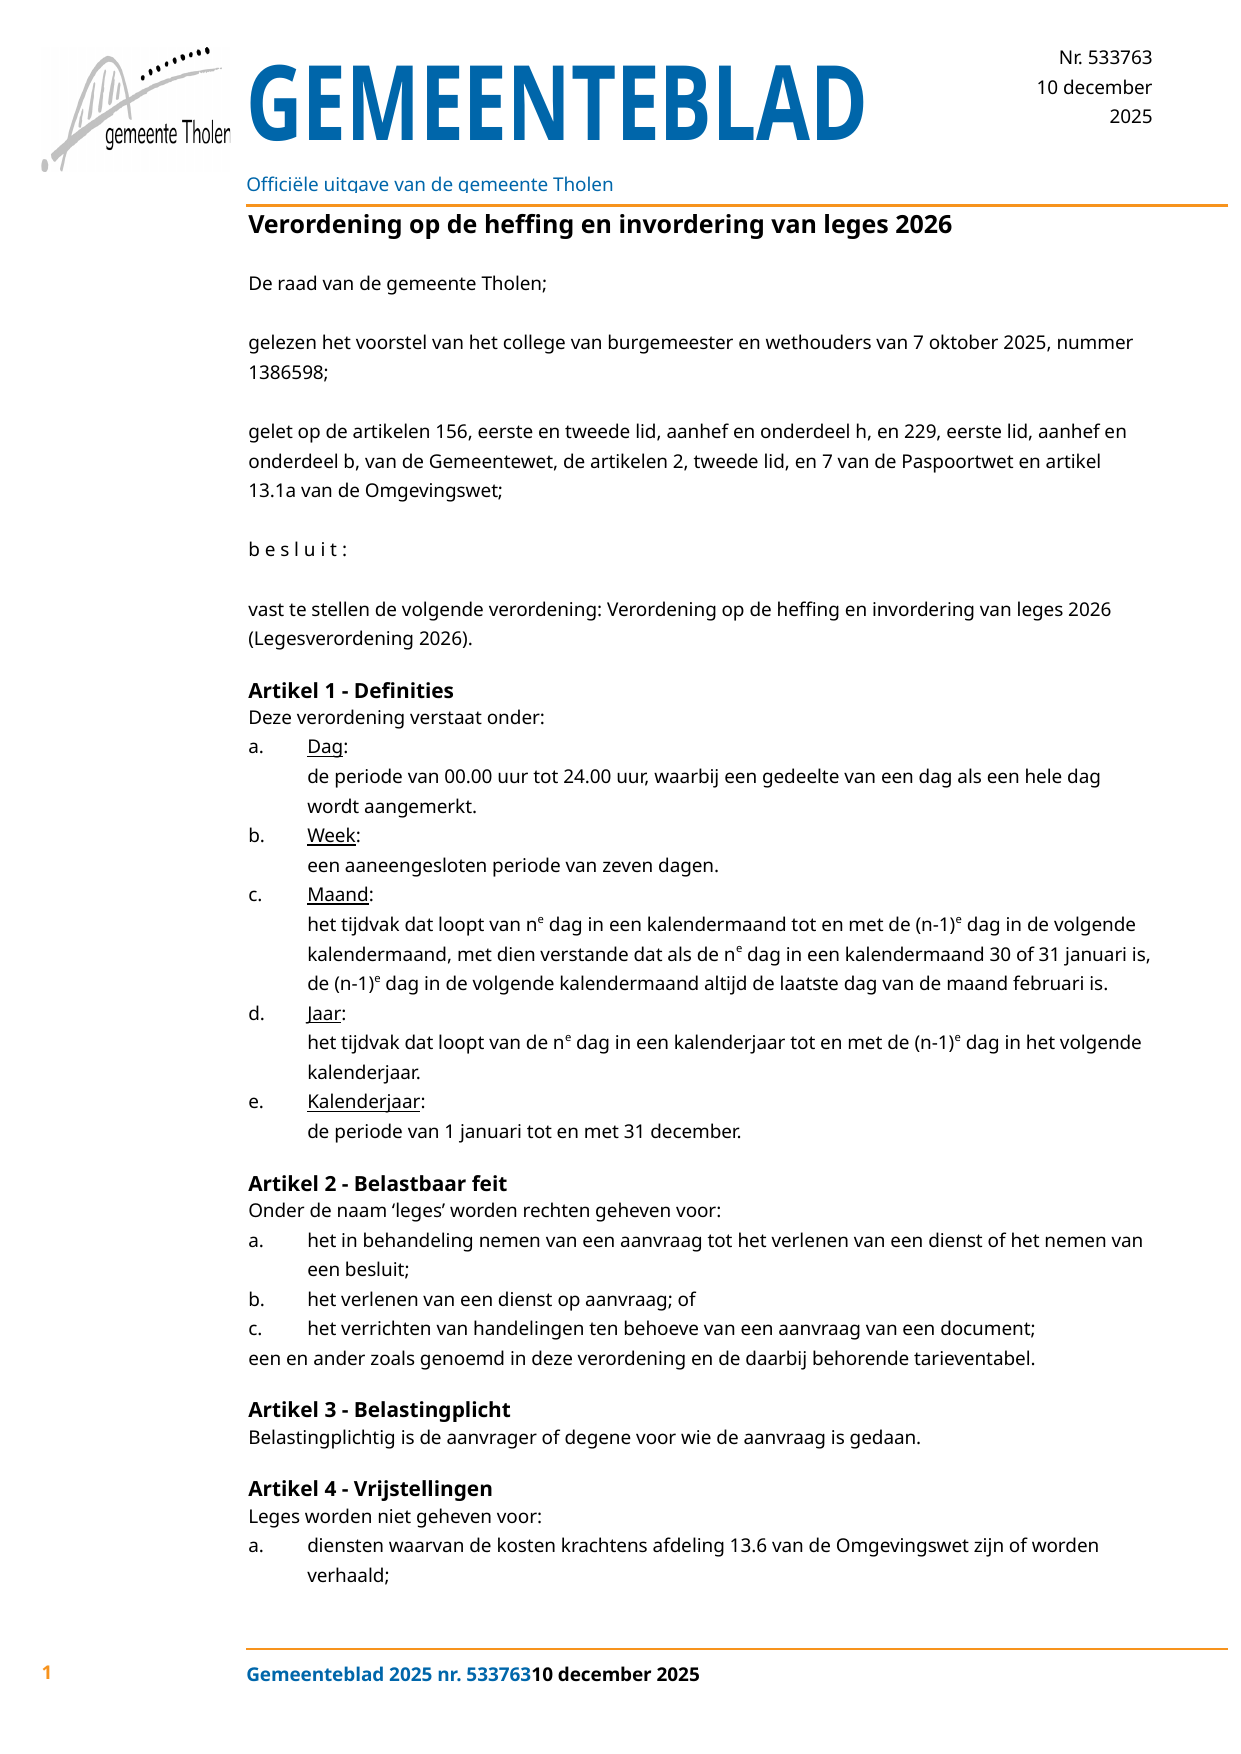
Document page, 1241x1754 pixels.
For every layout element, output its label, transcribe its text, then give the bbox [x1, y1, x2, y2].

list Dag: [248, 734, 1152, 759]
list Maand: [248, 882, 1152, 907]
picture [41, 47, 231, 172]
list een aaneengesloten periode van zeven dagen. [248, 852, 1152, 878]
text b e s l u i t : [248, 537, 1152, 562]
list Kalenderjaar: [248, 1089, 1152, 1114]
list de periode van 00.00 uur tot 24.00 uur, waarbij een gedeelte van een dag als een hele dag wordt aangemerkt. [248, 763, 1152, 819]
list Week: [248, 822, 1152, 848]
list Jaar: [248, 1000, 1152, 1026]
text Onder de naam ‘leges’ worden rechten geheven voor: [248, 1197, 1152, 1223]
text Verordening op de heffing en invordering van leges 2026 [248, 207, 1152, 241]
text De raad van de gemeente Tholen; [248, 270, 1152, 296]
list de periode van 1 januari tot en met 31 december. [248, 1118, 1152, 1144]
text gelezen het voorstel van het college van burgemeester en wethouders van 7 oktober 2025, nummer 1386598; [248, 329, 1152, 385]
list het tijdvak dat loopt van ne dag in een kalendermaand tot en met de (n-1)e dag in de volgende kalendermaand, met dien verstande dat als de ne dag in een kalendermaand 30 of 31 januari is, de (n-1)e dag in de volgende kalendermaand altijd de laatste dag van de maand februari is. [248, 911, 1152, 996]
text Artikel 2 - Belastbaar feit [248, 1169, 1152, 1197]
list diensten waarvan de kosten krachtens afdeling 13.6 van de Omgevingswet zijn of worden verhaald; [248, 1532, 1152, 1588]
text Artikel 4 - Vrijstellingen [248, 1474, 1152, 1503]
list het verlenen van een dienst op aanvraag; of [248, 1286, 1152, 1312]
text een en ander zoals genoemd in deze verordening en de daarbij behorende tarieventabel. [248, 1345, 1152, 1371]
text Deze verordening verstaat onder: [248, 704, 1152, 730]
text Belastingplichtig is de aanvrager of degene voor wie de aanvraag is gedaan. [248, 1424, 1152, 1450]
list het in behandeling nemen van een aanvraag tot het verlenen van een dienst of het nemen van een besluit; [248, 1227, 1152, 1282]
list het verrichten van handelingen ten behoeve van een aanvraag van een document; [248, 1316, 1152, 1341]
text Artikel 3 - Belastingplicht [248, 1396, 1152, 1424]
text gelet op de artikelen 156, eerste en tweede lid, aanhef en onderdeel h, en 229, eerste lid, aanhef en onderdeel b, van de Gemeentewet, de artikelen 2, tweede lid, en 7 van de Paspoortwet en artikel 13.1a van de Omgevingswet; [248, 418, 1152, 503]
text Leges worden niet geheven voor: [248, 1503, 1152, 1528]
text vast te stellen de volgende verordening: Verordening op de heffing en invordering van leges 2026 (Legesverordening 2026). [248, 596, 1152, 651]
text Artikel 1 - Definities [248, 676, 1152, 704]
list het tijdvak dat loopt van de ne dag in een kalenderjaar tot en met de (n-1)e dag in het volgende kalenderjaar. [248, 1029, 1152, 1085]
